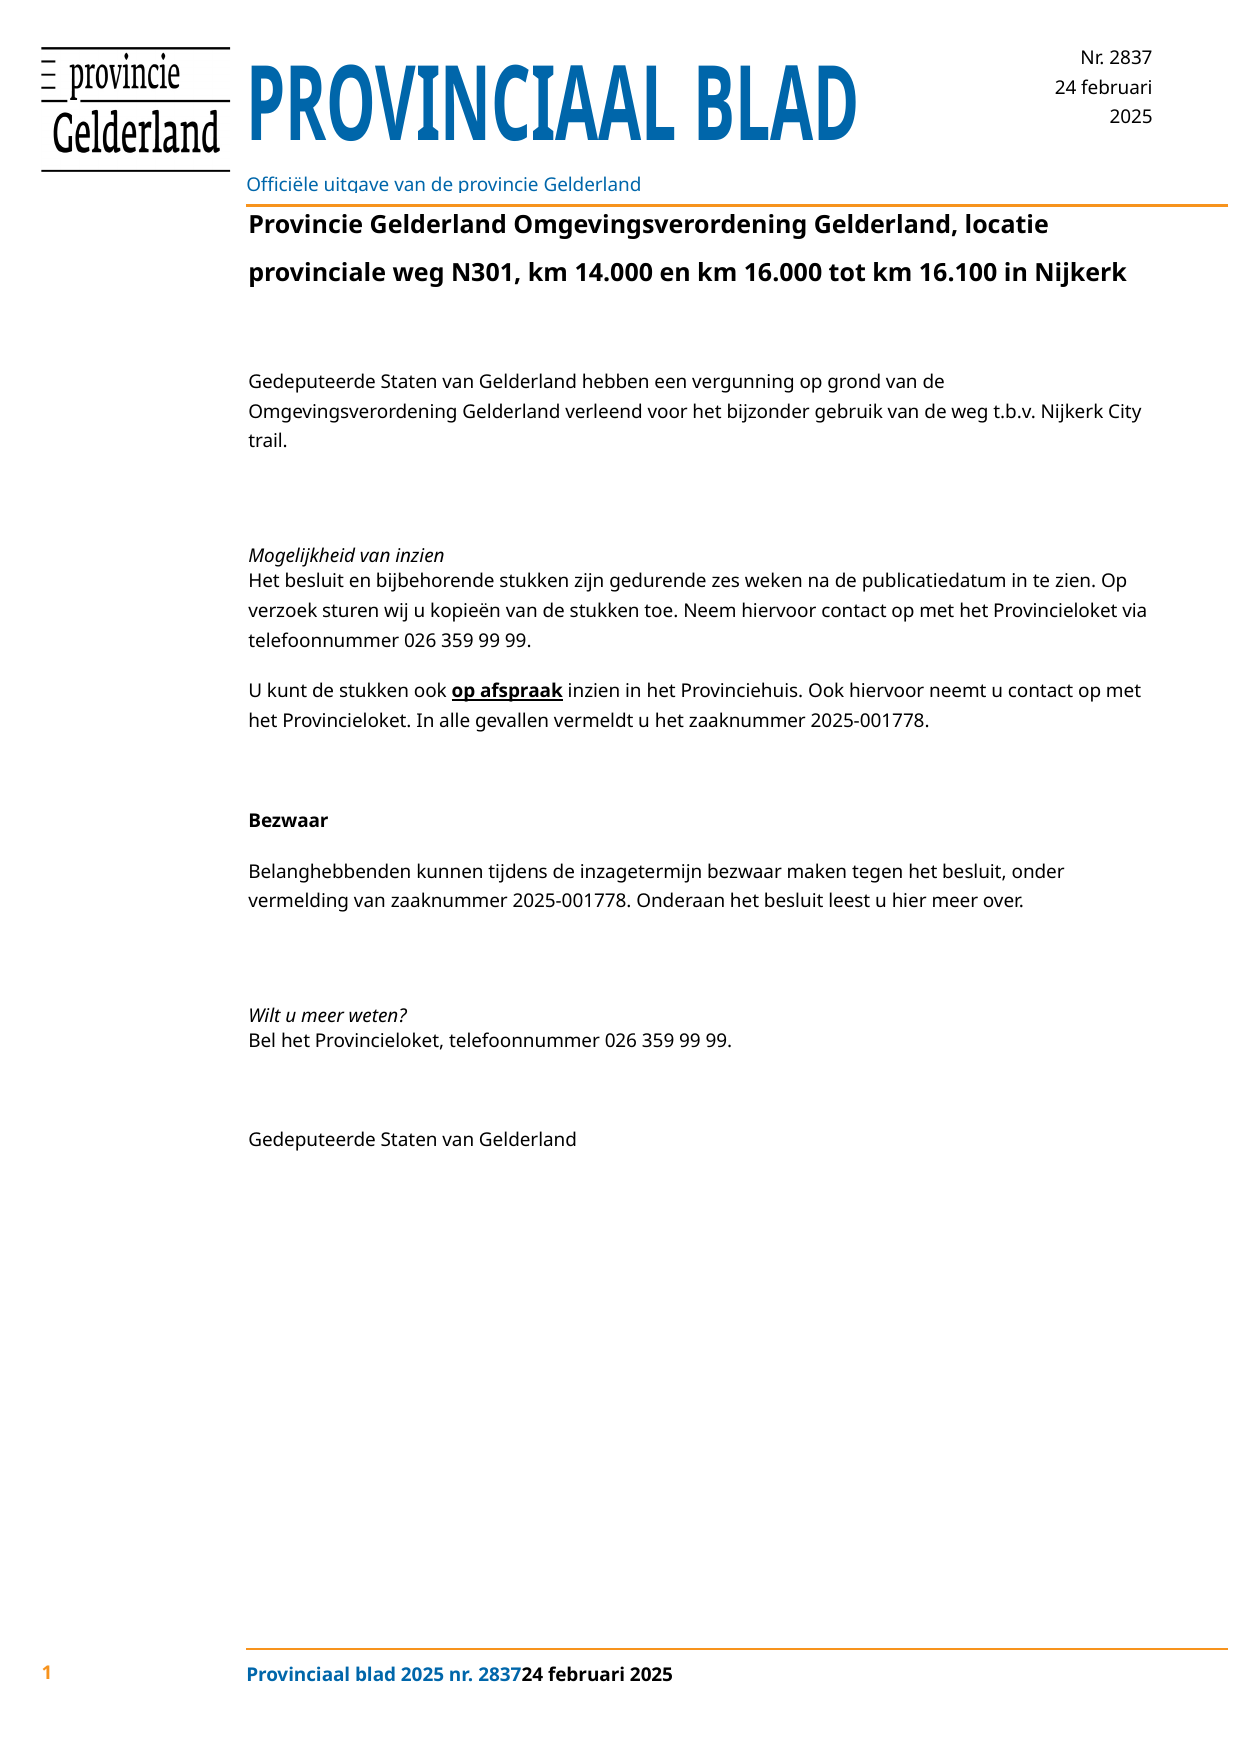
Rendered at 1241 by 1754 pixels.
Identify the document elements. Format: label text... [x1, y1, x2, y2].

picture [41, 47, 231, 172]
text Gedeputeerde Staten van Gelderland hebben een vergunning op grond van de Omgevingsverordening Gelderland verleend voor het bijzonder gebruik van de weg t.b.v. Nijkerk City trail. [248, 368, 1152, 453]
text Bezwaar [248, 808, 1152, 833]
text Bel het Provincieloket, telefoonnummer 026 359 99 99. [248, 1028, 1152, 1053]
text Wilt u meer weten? [248, 1002, 1152, 1028]
text U kunt de stukken ook op afspraak inzien in het Provinciehuis. Ook hiervoor neemt u contact op met het Provincieloket. In alle gevallen vermeldt u het zaaknummer 2025-001778. [248, 677, 1152, 732]
text Belanghebbenden kunnen tijdens de inzagetermijn bezwaar maken tegen het besluit, onder vermelding van zaaknummer 2025-001778. Onderaan het besluit leest u hier meer over. [248, 858, 1152, 913]
text Het besluit en bijbehorende stukken zijn gedurende zes weken na de publicatiedatum in te zien. Op verzoek sturen wij u kopieën van de stukken toe. Neem hiervoor contact op met het Provincieloket via telefoonnummer 026 359 99 99. [248, 568, 1152, 652]
text Gedeputeerde Staten van Gelderland [248, 1126, 1152, 1152]
text Provincie Gelderland Omgevingsverordening Gelderland, locatie provinciale weg N301, km 14.000 en km 16.000 tot km 16.100 in Nijkerk [248, 207, 1152, 288]
text Mogelijkheid van inzien [248, 542, 1152, 568]
